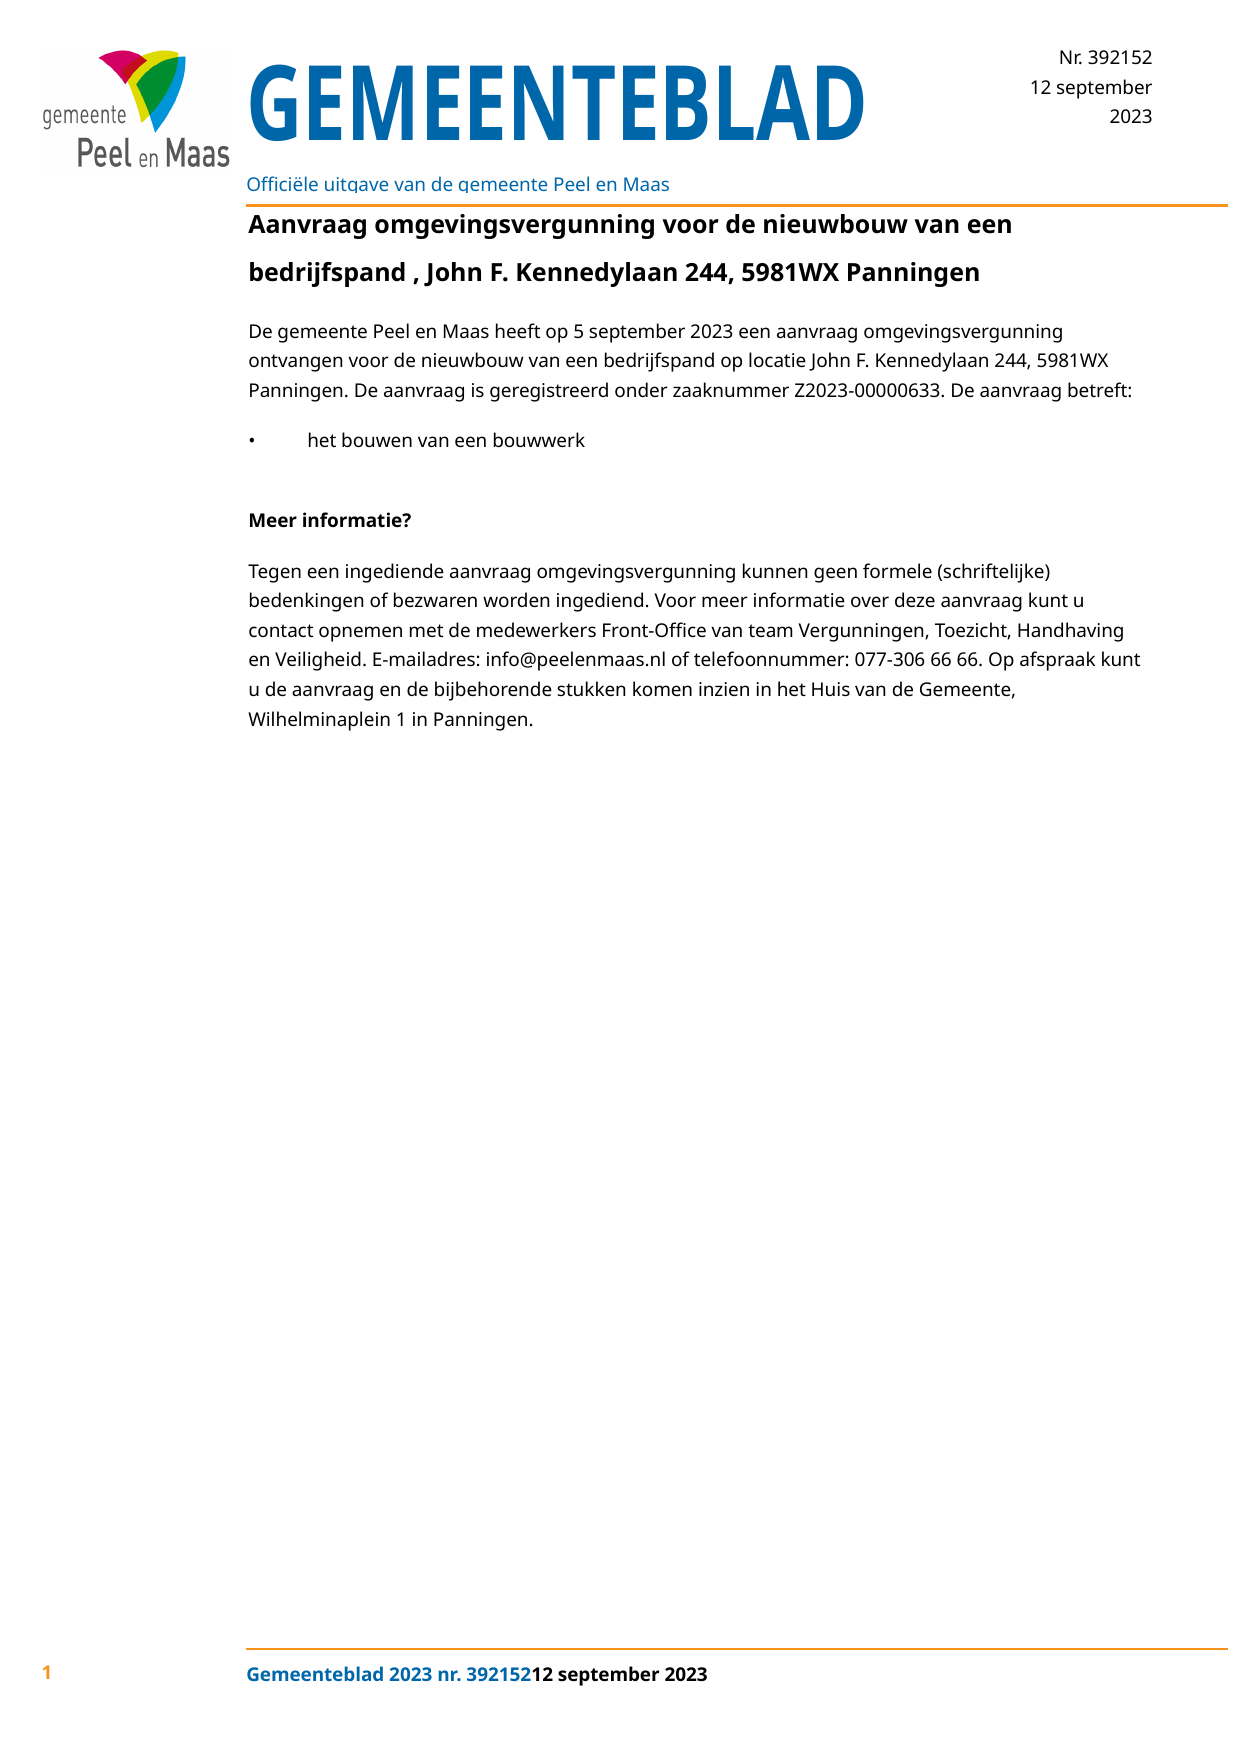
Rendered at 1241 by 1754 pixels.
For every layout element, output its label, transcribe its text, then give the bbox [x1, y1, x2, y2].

picture [41, 47, 231, 172]
text De gemeente Peel en Maas heeft op 5 september 2023 een aanvraag omgevingsvergunning ontvangen voor de nieuwbouw van een bedrijfspand op locatie John F. Kennedylaan 244, 5981WX Panningen. De aanvraag is geregistreerd onder zaaknummer Z2023-00000633. De aanvraag betreft: [248, 318, 1152, 403]
text Tegen een ingediende aanvraag omgevingsvergunning kunnen geen formele (schriftelijke) bedenkingen of bezwaren worden ingediend. Voor meer informatie over deze aanvraag kunt u contact opnemen met de medewerkers Front-Office van team Vergunningen, Toezicht, Handhaving en Veiligheid. E-mailadres: info@peelenmaas.nl of telefoonnummer: 077-306 66 66. Op afspraak kunt u de aanvraag en de bijbehorende stukken komen inzien in het Huis van de Gemeente, Wilhelminaplein 1 in Panningen. [248, 558, 1152, 732]
text Meer informatie? [248, 507, 1152, 533]
list het bouwen van een bouwwerk [248, 427, 1152, 453]
text Aanvraag omgevingsvergunning voor de nieuwbouw van een bedrijfspand , John F. Kennedylaan 244, 5981WX Panningen [248, 207, 1152, 288]
